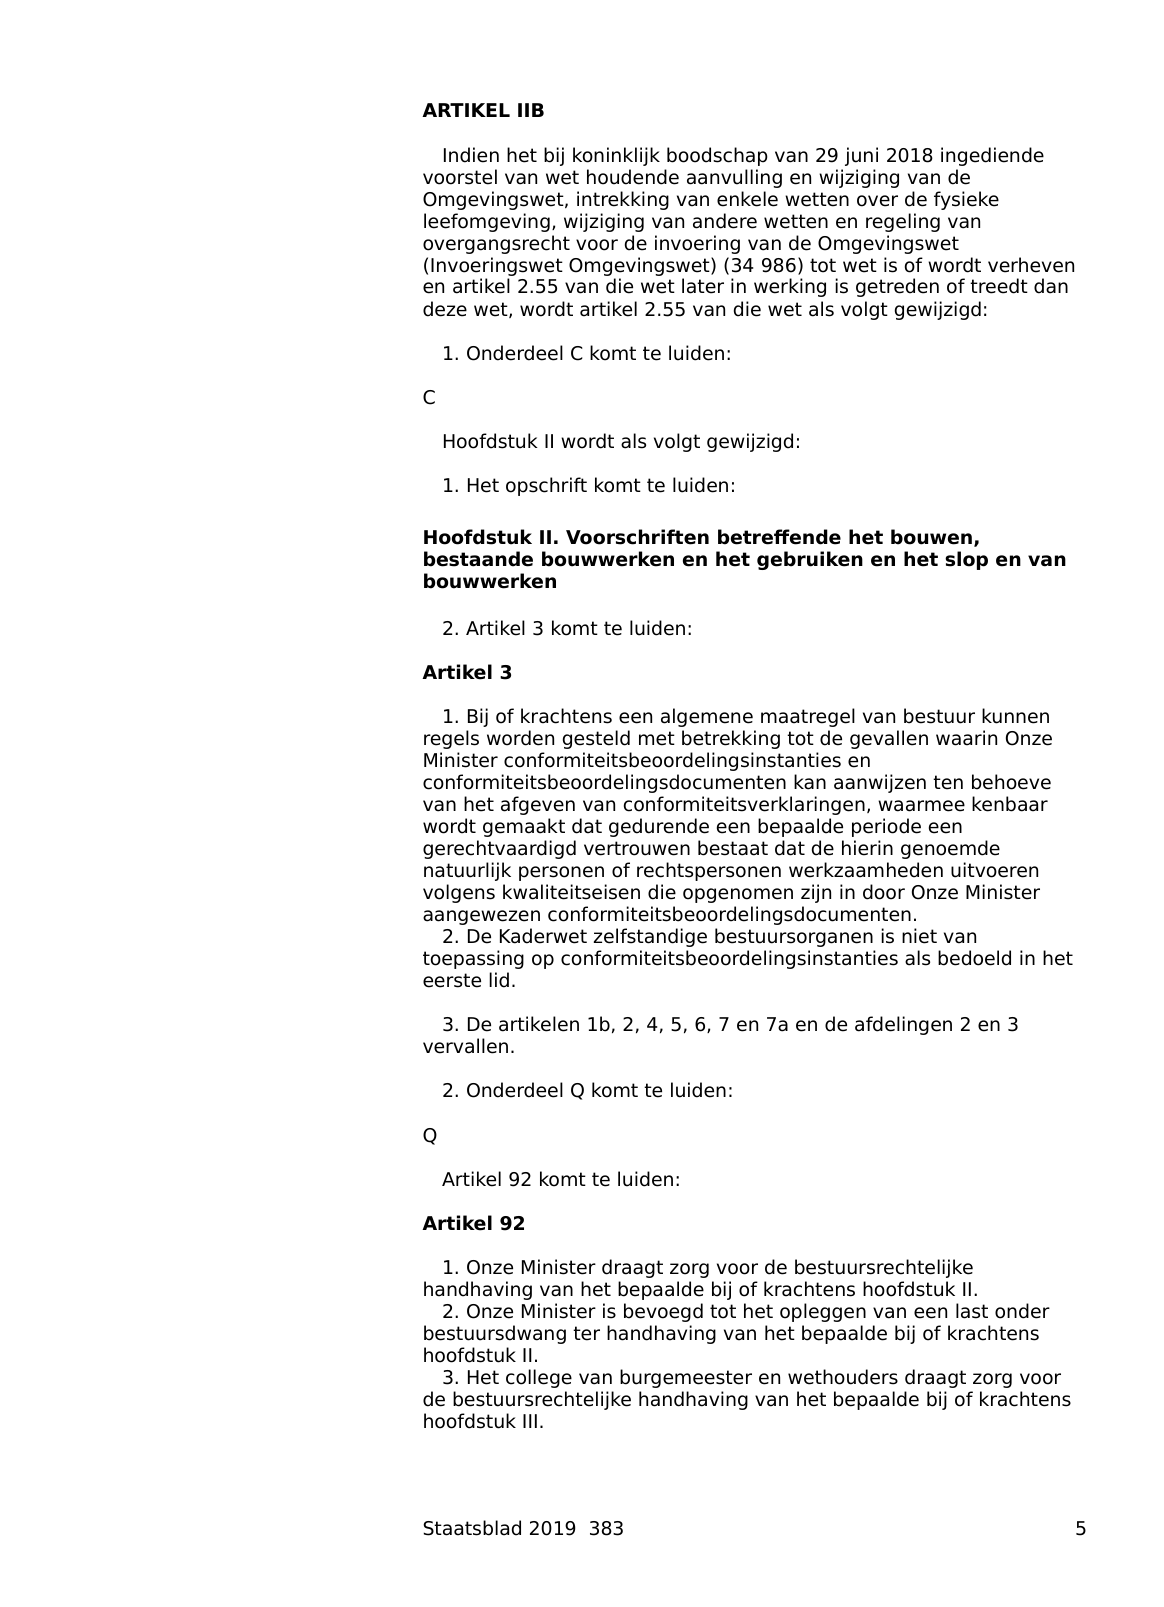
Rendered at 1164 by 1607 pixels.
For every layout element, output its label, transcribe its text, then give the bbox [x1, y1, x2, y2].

subtitle ARTIKEL IIB [422, 100, 1087, 122]
text 2. Onze Minister is bevoegd tot het opleggen van een last onder bestuursdwang ter handhaving van het bepaalde bij of krachtens hoofdstuk II. [422, 1301, 1087, 1367]
text Artikel 92 komt te luiden: [422, 1169, 1087, 1191]
text 3. De artikelen 1b, 2, 4, 5, 6, 7 en 7a en de afdelingen 2 en 3 vervallen. [422, 1014, 1087, 1058]
text Q [422, 1124, 1087, 1147]
text 1. Het opschrift komt te luiden: [422, 475, 1087, 497]
text C [422, 387, 1087, 409]
text 1. Bij of krachtens een algemene maatregel van bestuur kunnen regels worden gesteld met betrekking tot de gevallen waarin Onze Minister conformiteitsbeoordelingsinstanties en conformiteitsbeoordelingsdocumenten kan aanwijzen ten behoeve van het afgeven van conformiteitsverklaringen, waarmee kenbaar wordt gemaakt dat gedurende een bepaalde periode een gerechtvaardigd vertrouwen bestaat dat de hierin genoemde natuurlijk personen of rechtspersonen werkzaamheden uitvoeren volgens kwaliteitseisen die opgenomen zijn in door Onze Minister aangewezen conformiteitsbeoordelingsdocumenten. [422, 706, 1087, 926]
text Hoofdstuk II wordt als volgt gewijzigd: [422, 431, 1087, 453]
text 2. De Kaderwet zelfstandige bestuursorganen is niet van toepassing op conformiteitsbeoordelingsinstanties als bedoeld in het eerste lid. [422, 926, 1087, 992]
text Indien het bij koninklijk boodschap van 29 juni 2018 ingediende voorstel van wet houdende aanvulling en wijziging van de Omgevingswet, intrekking van enkele wetten over de fysieke leefomgeving, wijziging van andere wetten en regeling van overgangsrecht voor de invoering van de Omgevingswet (Invoeringswet Omgevingswet) (34 986) tot wet is of wordt verheven en artikel 2.55 van die wet later in werking is getreden of treedt dan deze wet, wordt artikel 2.55 van die wet als volgt gewijzigd: [422, 144, 1087, 320]
subtitle Artikel 92 [422, 1213, 1087, 1235]
text 1. Onze Minister draagt zorg voor de bestuursrechtelijke handhaving van het bepaalde bij of krachtens hoofdstuk II. [422, 1257, 1087, 1301]
text 2. Onderdeel Q komt te luiden: [422, 1080, 1087, 1102]
subtitle Hoofdstuk II. Voorschriften betreffende het bouwen, bestaande bouwwerken en het gebruiken en het slop en van bouwwerken [422, 527, 1087, 593]
text 3. Het college van burgemeester en wethouders draagt zorg voor de bestuursrechtelijke handhaving van het bepaalde bij of krachtens hoofdstuk III. [422, 1367, 1087, 1433]
text 1. Onderdeel C komt te luiden: [422, 343, 1087, 364]
subtitle Artikel 3 [422, 662, 1087, 684]
text 2. Artikel 3 komt te luiden: [422, 618, 1087, 640]
